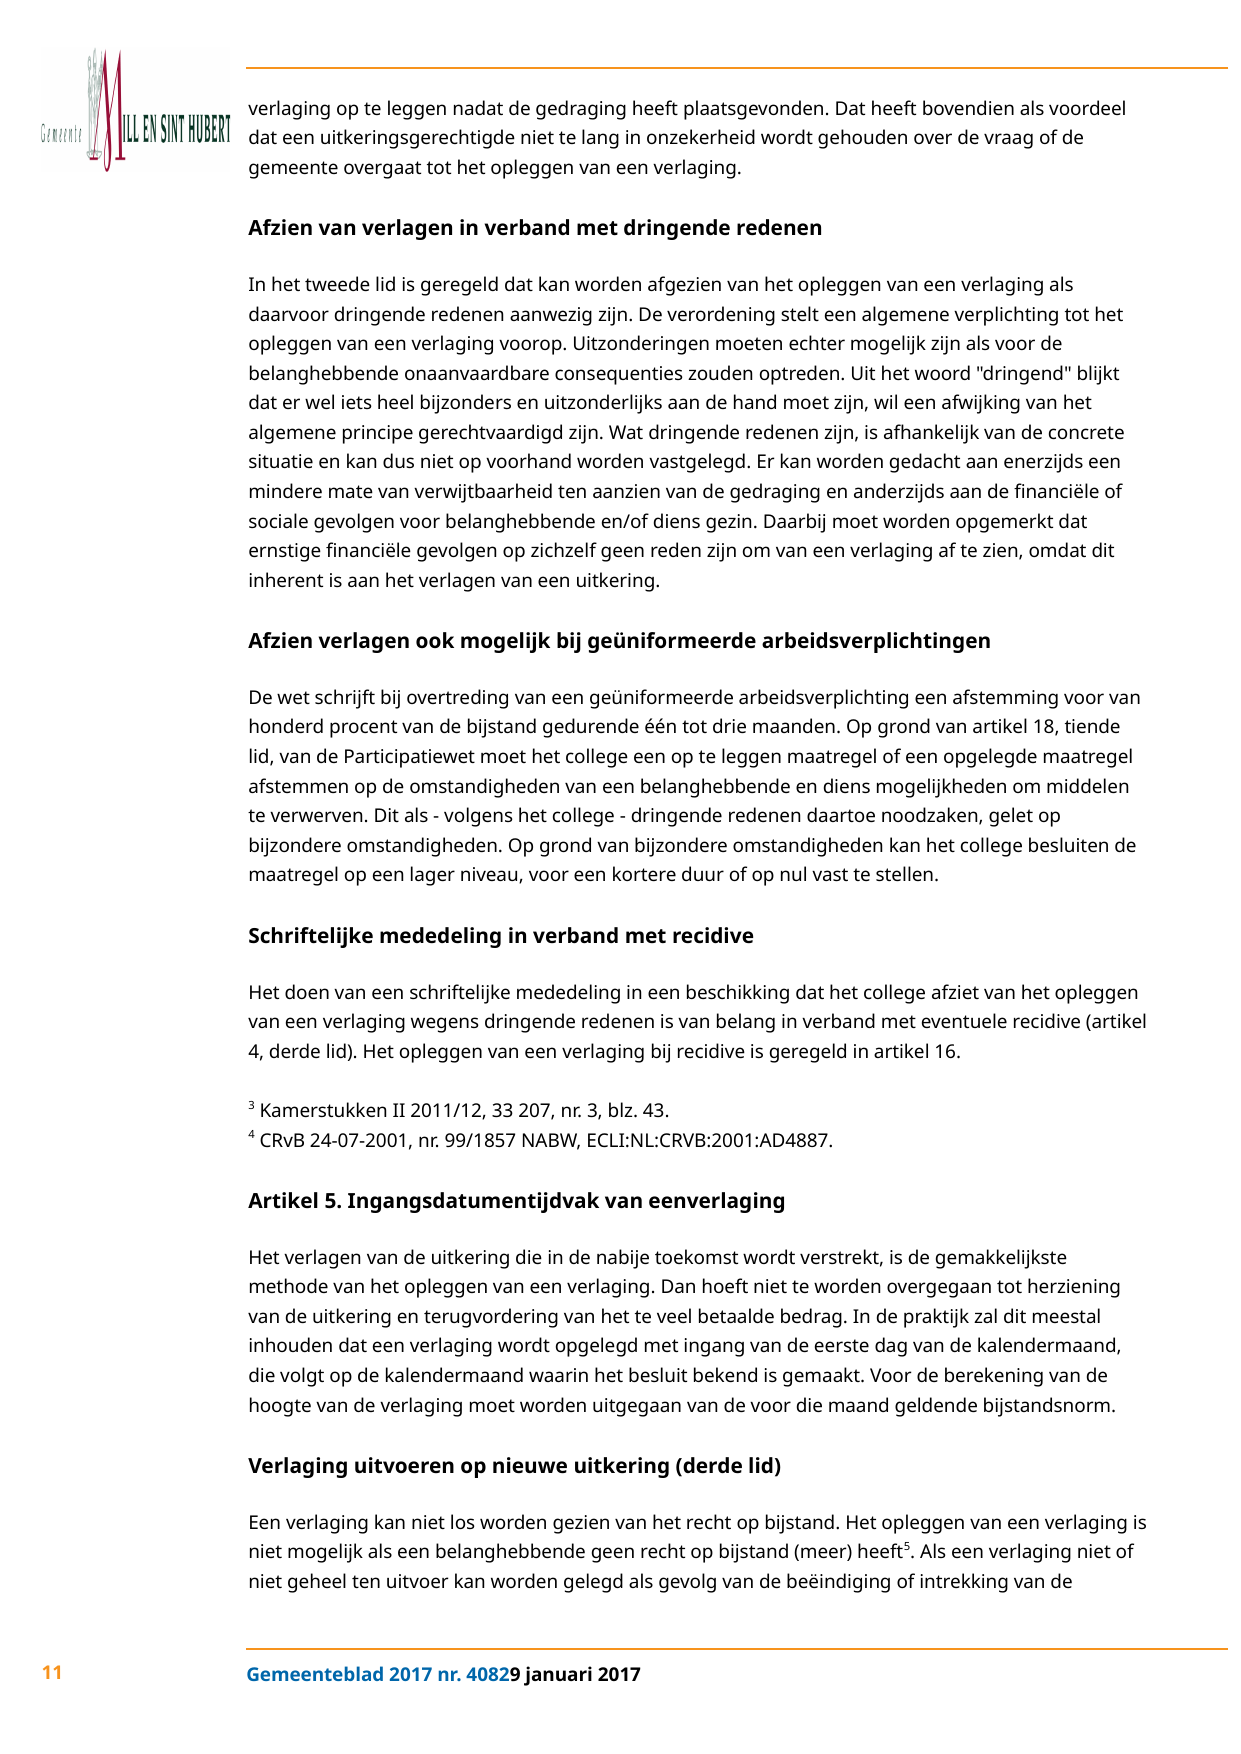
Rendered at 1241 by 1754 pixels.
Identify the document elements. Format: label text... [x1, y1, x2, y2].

text Het doen van een schriftelijke mededeling in een beschikking dat het college afziet van het opleggen van een verlaging wegens dringende redenen is van belang in verband met eventuele recidive (artikel 4, derde lid). Het opleggen van een verlaging bij recidive is geregeld in artikel 16. [248, 979, 1152, 1064]
text Artikel 5. Ingangsdatumentijdvak van eenverlaging [248, 1186, 1152, 1214]
text 3 Kamerstukken II 2011/12, 33 207, nr. 3, blz. 43. [248, 1097, 1152, 1123]
text Schriftelijke mededeling in verband met recidive [248, 921, 1152, 949]
text verlaging op te leggen nadat de gedraging heeft plaatsgevonden. Dat heeft bovendien als voordeel dat een uitkeringsgerechtigde niet te lang in onzekerheid wordt gehouden over de vraag of de gemeente overgaat tot het opleggen van een verlaging. [248, 95, 1152, 180]
picture [41, 47, 231, 172]
text Afzien verlagen ook mogelijk bij geüniformeerde arbeidsverplichtingen [248, 626, 1152, 654]
text Verlaging uitvoeren op nieuwe uitkering (derde lid) [248, 1451, 1152, 1479]
text In het tweede lid is geregeld dat kan worden afgezien van het opleggen van een verlaging als daarvoor dringende redenen aanwezig zijn. De verordening stelt een algemene verplichting tot het opleggen van een verlaging voorop. Uitzonderingen moeten echter mogelijk zijn als voor de belanghebbende onaanvaardbare consequenties zouden optreden. Uit het woord "dringend" blijkt dat er wel iets heel bijzonders en uitzonderlijks aan de hand moet zijn, wil een afwijking van het algemene principe gerechtvaardigd zijn. Wat dringende redenen zijn, is afhankelijk van de concrete situatie en kan dus niet op voorhand worden vastgelegd. Er kan worden gedacht aan enerzijds een mindere mate van verwijtbaarheid ten aanzien van de gedraging en anderzijds aan de financiële of sociale gevolgen voor belanghebbende en/of diens gezin. Daarbij moet worden opgemerkt dat ernstige financiële gevolgen op zichzelf geen reden zijn om van een verlaging af te zien, omdat dit inherent is aan het verlagen van een uitkering. [248, 271, 1152, 593]
text 4 CRvB 24-07-2001, nr. 99/1857 NABW, ECLI:NL:CRVB:2001:AD4887. [248, 1127, 1152, 1152]
text Het verlagen van de uitkering die in de nabije toekomst wordt verstrekt, is de gemakkelijkste methode van het opleggen van een verlaging. Dan hoeft niet te worden overgegaan tot herziening van de uitkering en terugvordering van het te veel betaalde bedrag. In de praktijk zal dit meestal inhouden dat een verlaging wordt opgelegd met ingang van de eerste dag van de kalendermaand, die volgt op de kalendermaand waarin het besluit bekend is gemaakt. Voor de berekening van de hoogte van de verlaging moet worden uitgegaan van de voor die maand geldende bijstandsnorm. [248, 1244, 1152, 1418]
text Afzien van verlagen in verband met dringende redenen [248, 213, 1152, 242]
text De wet schrijft bij overtreding van een geüniformeerde arbeidsverplichting een afstemming voor van honderd procent van de bijstand gedurende één tot drie maanden. Op grond van artikel 18, tiende lid, van de Participatiewet moet het college een op te leggen maatregel of een opgelegde maatregel afstemmen op de omstandigheden van een belanghebbende en diens mogelijkheden om middelen te verwerven. Dit als - volgens het college - dringende redenen daartoe noodzaken, gelet op bijzondere omstandigheden. Op grond van bijzondere omstandigheden kan het college besluiten de maatregel op een lager niveau, voor een kortere duur of op nul vast te stellen. [248, 684, 1152, 887]
text Een verlaging kan niet los worden gezien van het recht op bijstand. Het opleggen van een verlaging is niet mogelijk als een belanghebbende geen recht op bijstand (meer) heeft5. Als een verlaging niet of niet geheel ten uitvoer kan worden gelegd als gevolg van de beëindiging of intrekking van de [248, 1509, 1152, 1594]
